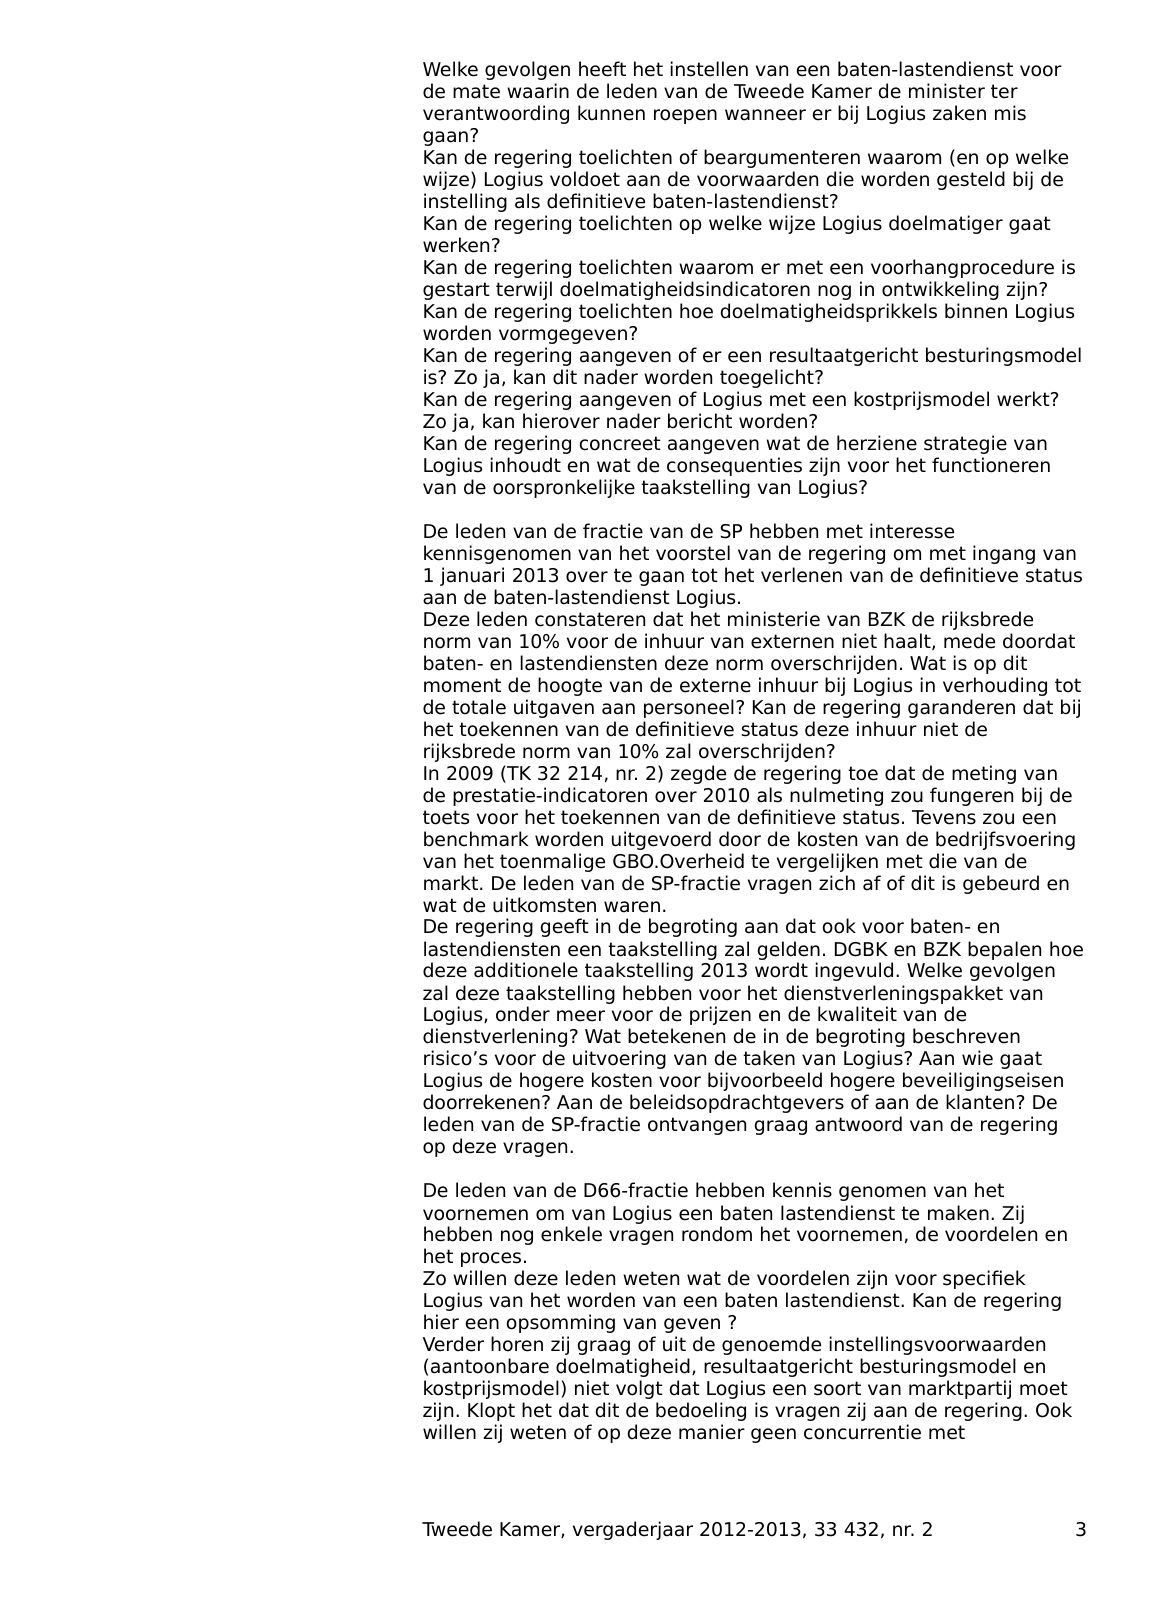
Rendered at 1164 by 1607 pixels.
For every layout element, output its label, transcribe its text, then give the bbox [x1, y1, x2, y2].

text Kan de regering toelichten op welke wijze Logius doelmatiger gaat werken? [422, 213, 1087, 257]
text Welke gevolgen heeft het instellen van een baten-lastendienst voor de mate waarin de leden van de Tweede Kamer de minister ter verantwoording kunnen roepen wanneer er bij Logius zaken mis gaan? [422, 59, 1087, 147]
text Kan de regering aangeven of er een resultaatgericht besturingsmodel is? Zo ja, kan dit nader worden toegelicht? [422, 345, 1087, 389]
text Deze leden constateren dat het ministerie van BZK de rijksbrede norm van 10% voor de inhuur van externen niet haalt, mede doordat baten- en lastendiensten deze norm overschrijden. Wat is op dit moment de hoogte van de externe inhuur bij Logius in verhouding tot de totale uitgaven aan personeel? Kan de regering garanderen dat bij het toekennen van de definitieve status deze inhuur niet de rijksbrede norm van 10% zal overschrijden? [422, 609, 1087, 763]
text Kan de regering toelichten waarom er met een voorhangprocedure is gestart terwijl doelmatigheidsindicatoren nog in ontwikkeling zijn? [422, 257, 1087, 301]
text De leden van de D66-fractie hebben kennis genomen van het voornemen om van Logius een baten lastendienst te maken. Zij hebben nog enkele vragen rondom het voornemen, de voordelen en het proces. [422, 1180, 1087, 1268]
text Kan de regering concreet aangeven wat de herziene strategie van Logius inhoudt en wat de consequenties zijn voor het functioneren van de oorspronkelijke taakstelling van Logius? [422, 433, 1087, 499]
text De leden van de fractie van de SP hebben met interesse kennisgenomen van het voorstel van de regering om met ingang van 1 januari 2013 over te gaan tot het verlenen van de definitieve status aan de baten-lastendienst Logius. [422, 521, 1087, 609]
text In 2009 (TK 32 214, nr. 2) zegde de regering toe dat de meting van de prestatie-indicatoren over 2010 als nulmeting zou fungeren bij de toets voor het toekennen van de definitieve status. Tevens zou een benchmark worden uitgevoerd door de kosten van de bedrijfsvoering van het toenmalige GBO.Overheid te vergelijken met die van de markt. De leden van de SP-fractie vragen zich af of dit is gebeurd en wat de uitkomsten waren. [422, 763, 1087, 916]
text De regering geeft in de begroting aan dat ook voor baten- en lastendiensten een taakstelling zal gelden. DGBK en BZK bepalen hoe deze additionele taakstelling 2013 wordt ingevuld. Welke gevolgen zal deze taakstelling hebben voor het dienstverleningspakket van Logius, onder meer voor de prijzen en de kwaliteit van de dienstverlening? Wat betekenen de in de begroting beschreven risico’s voor de uitvoering van de taken van Logius? Aan wie gaat Logius de hogere kosten voor bijvoorbeeld hogere beveiligingseisen doorrekenen? Aan de beleidsopdrachtgevers of aan de klanten? De leden van de SP-fractie ontvangen graag antwoord van de regering op deze vragen. [422, 916, 1087, 1158]
text Kan de regering aangeven of Logius met een kostprijsmodel werkt? Zo ja, kan hierover nader bericht worden? [422, 389, 1087, 433]
text Kan de regering toelichten hoe doelmatigheidsprikkels binnen Logius worden vormgegeven? [422, 301, 1087, 345]
text Verder horen zij graag of uit de genoemde instellingsvoorwaarden (aantoonbare doelmatigheid, resultaatgericht besturingsmodel en kostprijsmodel) niet volgt dat Logius een soort van marktpartij moet zijn. Klopt het dat dit de bedoeling is vragen zij aan de regering. Ook willen zij weten of op deze manier geen concurrentie met [422, 1334, 1087, 1444]
text Kan de regering toelichten of beargumenteren waarom (en op welke wijze) Logius voldoet aan de voorwaarden die worden gesteld bij de instelling als definitieve baten-lastendienst? [422, 147, 1087, 213]
text Zo willen deze leden weten wat de voordelen zijn voor specifiek Logius van het worden van een baten lastendienst. Kan de regering hier een opsomming van geven ? [422, 1268, 1087, 1334]
